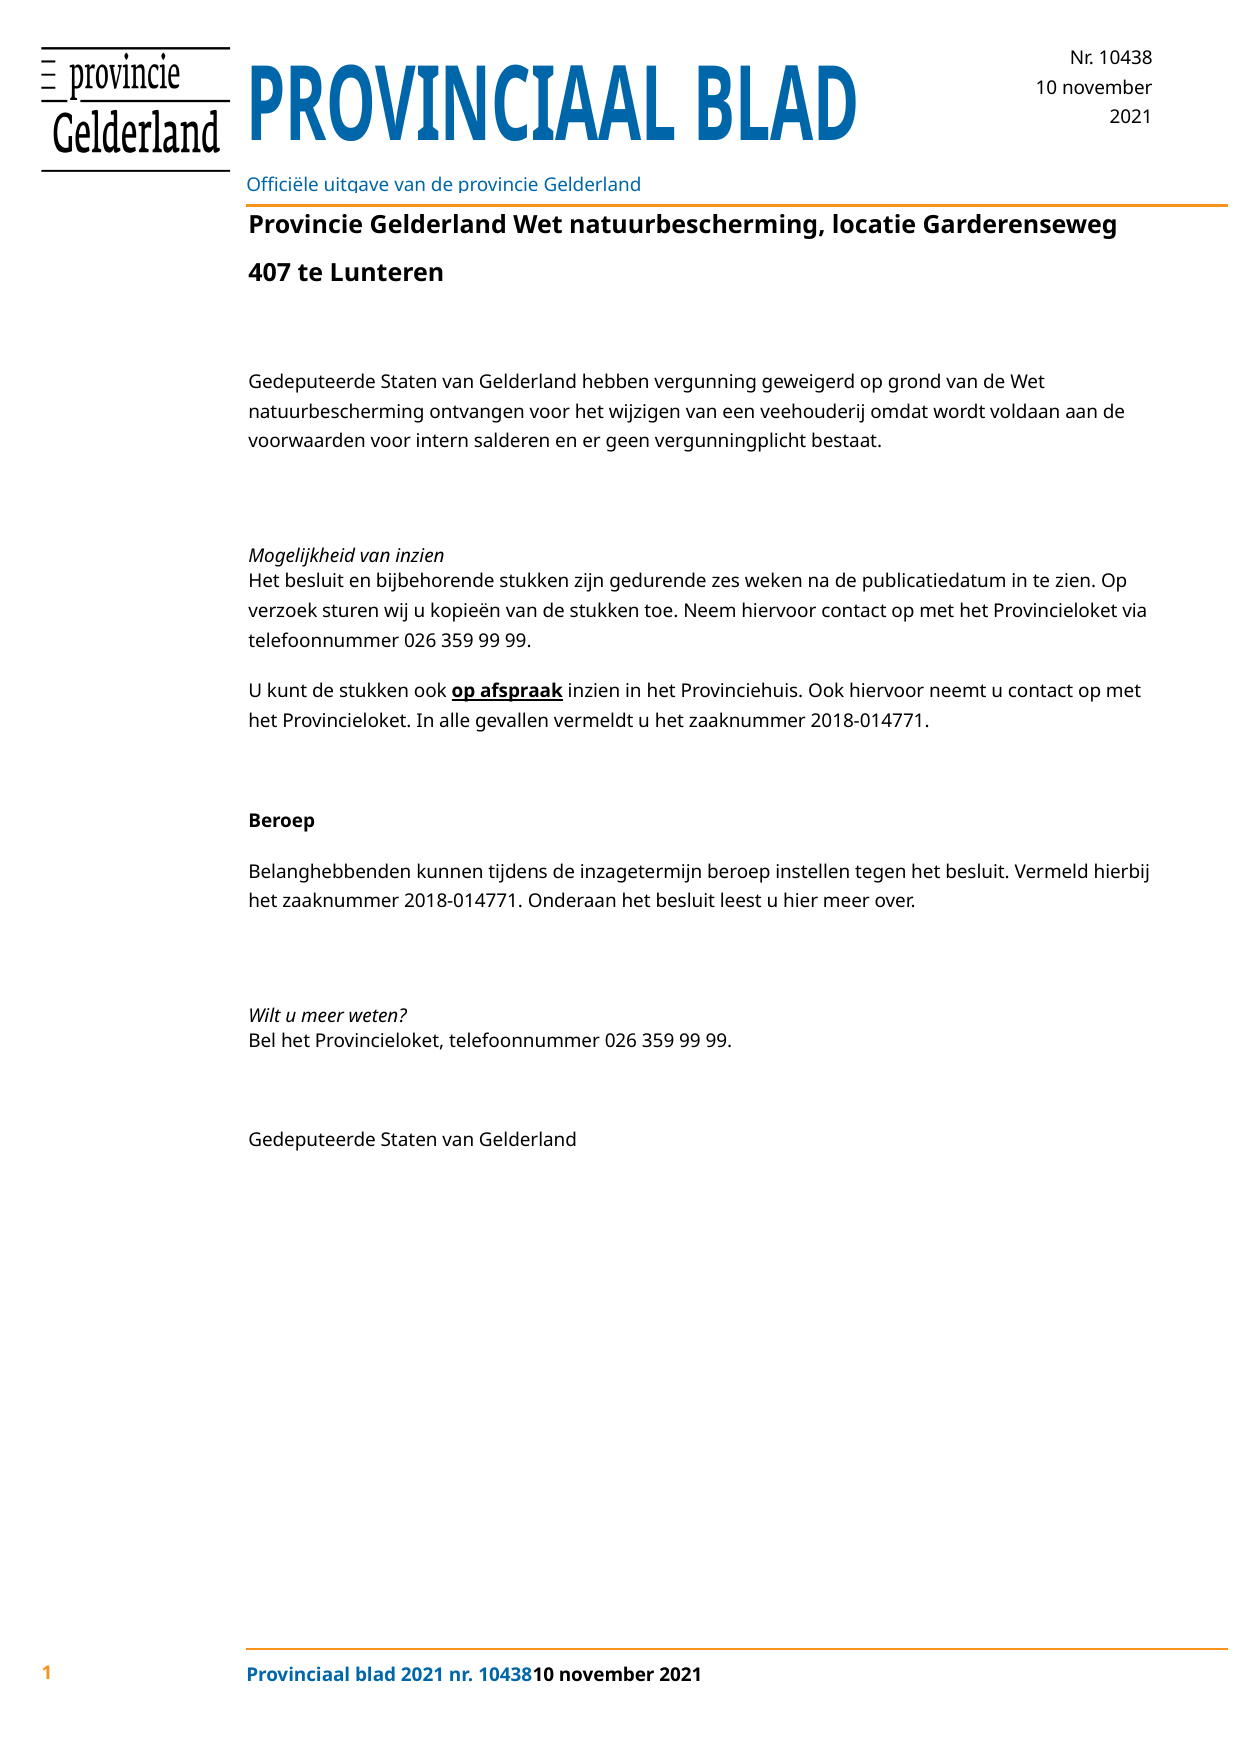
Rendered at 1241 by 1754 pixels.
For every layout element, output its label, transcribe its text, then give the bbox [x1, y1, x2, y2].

text Gedeputeerde Staten van Gelderland [248, 1126, 1152, 1152]
text Belanghebbenden kunnen tijdens de inzagetermijn beroep instellen tegen het besluit. Vermeld hierbij het zaaknummer 2018-014771. Onderaan het besluit leest u hier meer over. [248, 858, 1152, 913]
text Bel het Provincieloket, telefoonnummer 026 359 99 99. [248, 1028, 1152, 1053]
text Provincie Gelderland Wet natuurbescherming, locatie Garderenseweg 407 te Lunteren [248, 207, 1152, 288]
text Wilt u meer weten? [248, 1002, 1152, 1028]
text Het besluit en bijbehorende stukken zijn gedurende zes weken na de publicatiedatum in te zien. Op verzoek sturen wij u kopieën van de stukken toe. Neem hiervoor contact op met het Provincieloket via telefoonnummer 026 359 99 99. [248, 568, 1152, 652]
picture [41, 47, 231, 172]
text Gedeputeerde Staten van Gelderland hebben vergunning geweigerd op grond van de Wet natuurbescherming ontvangen voor het wijzigen van een veehouderij omdat wordt voldaan aan de voorwaarden voor intern salderen en er geen vergunningplicht bestaat. [248, 368, 1152, 453]
text Mogelijkheid van inzien [248, 542, 1152, 568]
text Beroep [248, 808, 1152, 833]
text U kunt de stukken ook op afspraak inzien in het Provinciehuis. Ook hiervoor neemt u contact op met het Provincieloket. In alle gevallen vermeldt u het zaaknummer 2018-014771. [248, 677, 1152, 732]
